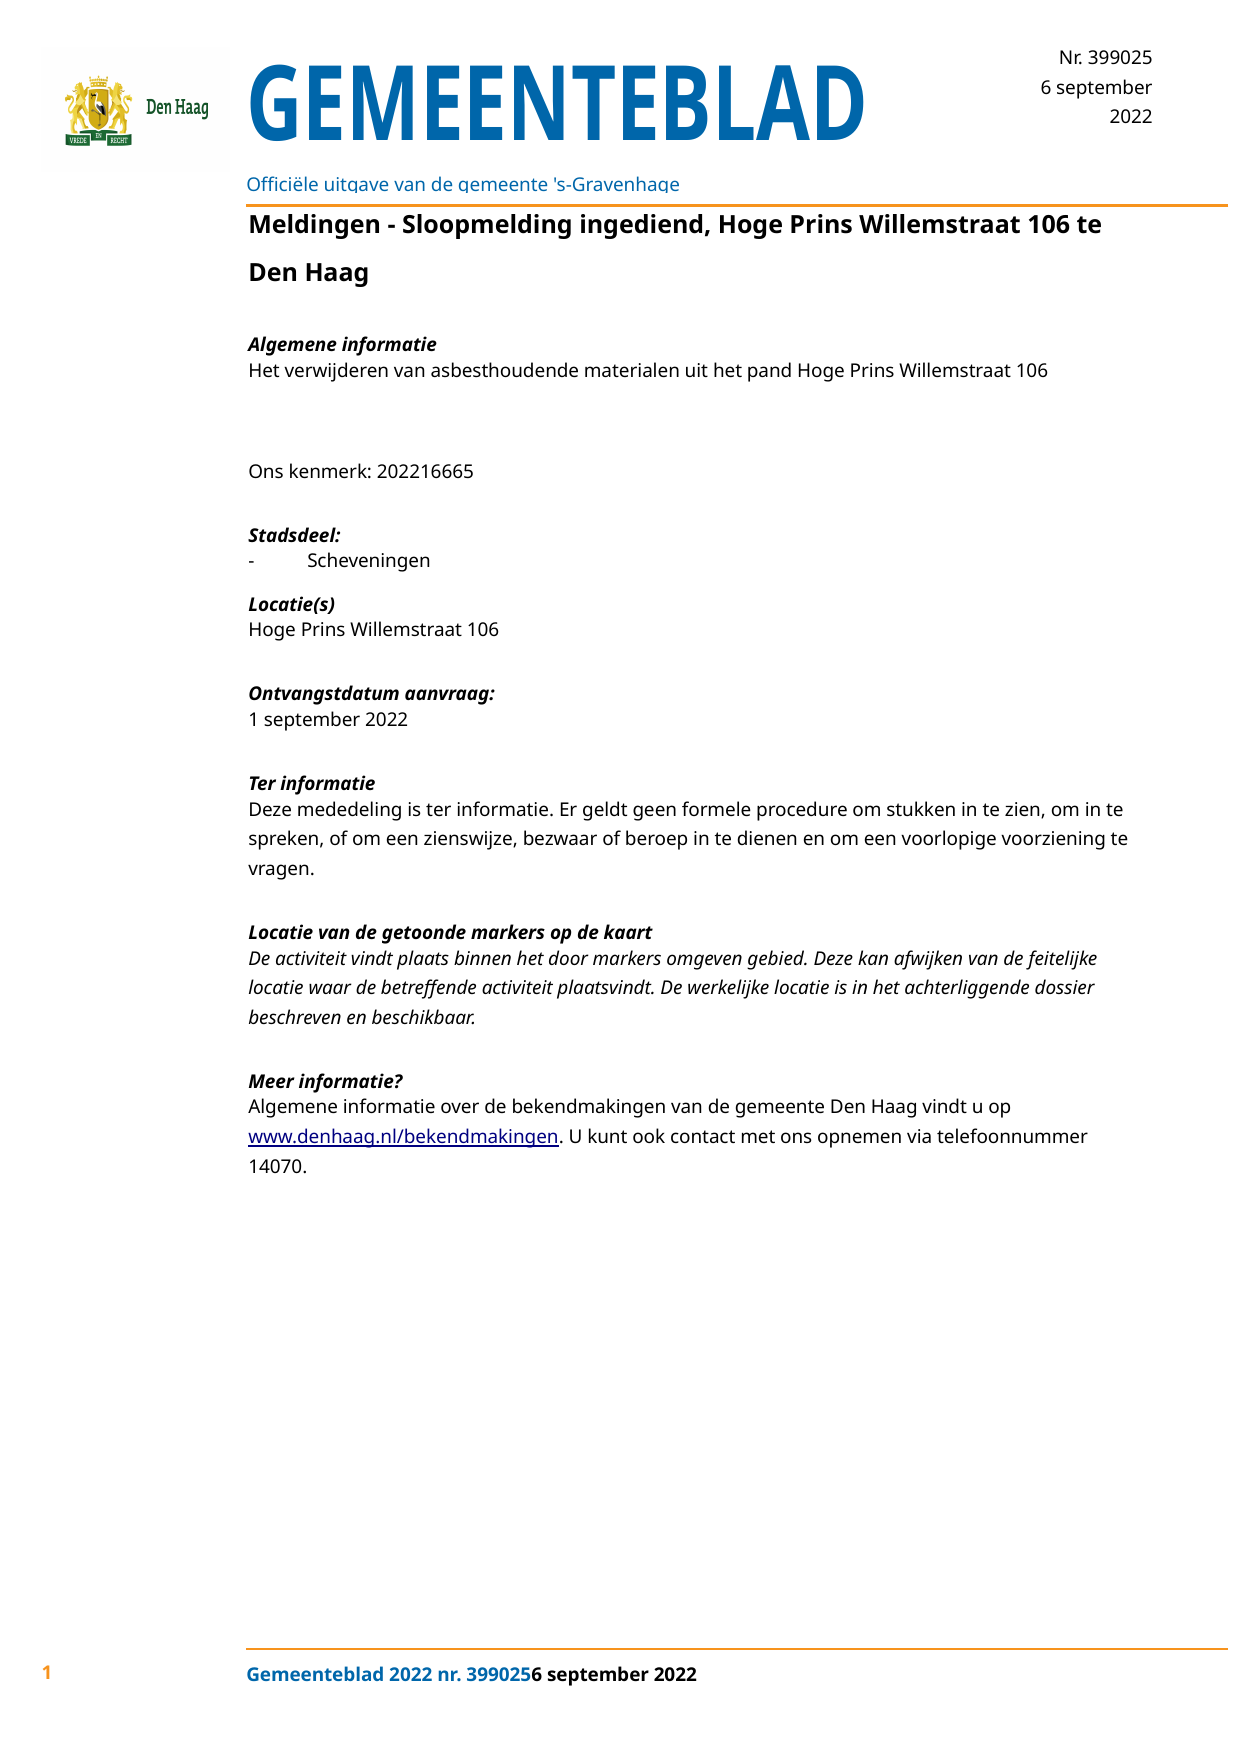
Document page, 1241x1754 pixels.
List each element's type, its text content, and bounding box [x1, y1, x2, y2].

text Ons kenmerk: 202216665 [248, 458, 1152, 484]
text De activiteit vindt plaats binnen het door markers omgeven gebied. Deze kan afwijken van de feitelijke locatie waar de betreffende activiteit plaatsvindt. De werkelijke locatie is in het achterliggende dossier beschreven en beschikbaar. [248, 945, 1152, 1030]
text Ontvangstdatum aanvraag: [248, 681, 1152, 706]
text Ter informatie [248, 770, 1152, 796]
picture [41, 47, 231, 172]
text Stadsdeel: [248, 522, 1152, 548]
text Algemene informatie over de bekendmakingen van de gemeente Den Haag vindt u op www.denhaag.nl/bekendmakingen. U kunt ook contact met ons opnemen via telefoonnummer 14070. [248, 1094, 1152, 1178]
text Deze mededeling is ter informatie. Er geldt geen formele procedure om stukken in te zien, om in te spreken, of om een zienswijze, bezwaar of beroep in te dienen en om een voorlopige voorziening te vragen. [248, 796, 1152, 881]
text Locatie(s) [248, 591, 1152, 617]
text Meldingen - Sloopmelding ingediend, Hoge Prins Willemstraat 106 te Den Haag [248, 207, 1152, 288]
text Meer informatie? [248, 1068, 1152, 1094]
text Algemene informatie [248, 331, 1152, 357]
text Locatie van de getoonde markers op de kaart [248, 919, 1152, 945]
list Scheveningen [248, 548, 1152, 573]
text Het verwijderen van asbesthoudende materialen uit het pand Hoge Prins Willemstraat 106 [248, 357, 1152, 383]
text Hoge Prins Willemstraat 106 [248, 617, 1152, 642]
text 1 september 2022 [248, 706, 1152, 732]
